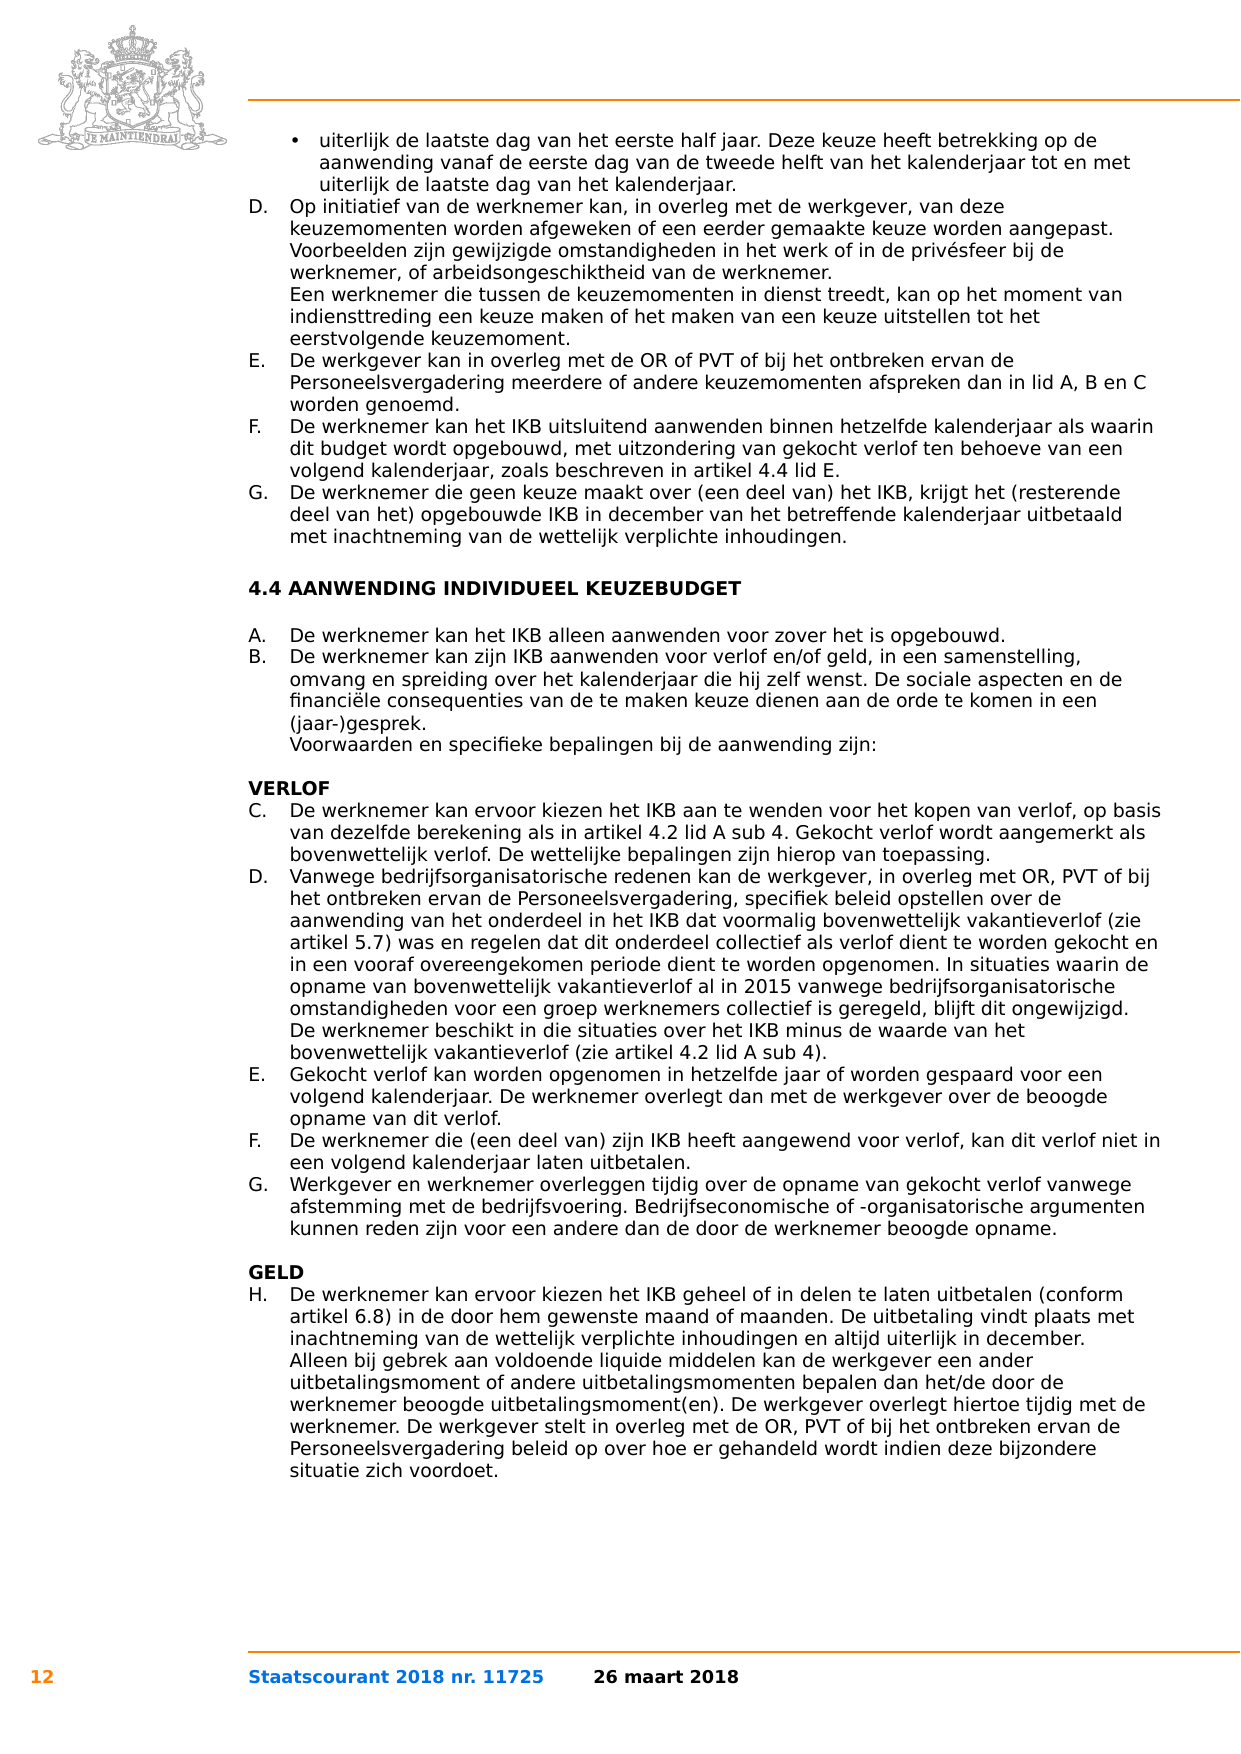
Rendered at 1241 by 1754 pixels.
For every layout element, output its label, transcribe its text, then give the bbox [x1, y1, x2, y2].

text E. Gekocht verlof kan worden opgenomen in hetzelfde jaar of worden gespaard voor een volgend kalenderjaar. De werknemer overlegt dan met de werkgever over de beoogde opname van dit verlof. [248, 1064, 1163, 1130]
subtitle VERLOF [248, 778, 1163, 800]
text Voorwaarden en specifieke bepalingen bij de aanwending zijn: [289, 734, 1163, 756]
subtitle 4.4 AANWENDING INDIVIDUEEL KEUZEBUDGET [248, 577, 1163, 599]
text H. De werknemer kan ervoor kiezen het IKB geheel of in delen te laten uitbetalen (conform artikel 6.8) in de door hem gewenste maand of maanden. De uitbetaling vindt plaats met inachtneming van de wettelijk verplichte inhoudingen en altijd uiterlijk in december. [248, 1284, 1163, 1349]
text C. De werknemer kan ervoor kiezen het IKB aan te wenden voor het kopen van verlof, op basis van dezelfde berekening als in artikel 4.2 lid A sub 4. Gekocht verlof wordt aangemerkt als bovenwettelijk verlof. De wettelijke bepalingen zijn hierop van toepassing. [248, 800, 1163, 866]
text G. De werknemer die geen keuze maakt over (een deel van) het IKB, krijgt het (resterende deel van het) opgebouwde IKB in december van het betreffende kalenderjaar uitbetaald met inachtneming van de wettelijk verplichte inhoudingen. [248, 482, 1163, 547]
text F. De werknemer die (een deel van) zijn IKB heeft aangewend voor verlof, kan dit verlof niet in een volgend kalenderjaar laten uitbetalen. [248, 1130, 1163, 1174]
text F. De werknemer kan het IKB uitsluitend aanwenden binnen hetzelfde kalenderjaar als waarin dit budget wordt opgebouwd, met uitzondering van gekocht verlof ten behoeve van een volgend kalenderjaar, zoals beschreven in artikel 4.4 lid E. [248, 416, 1163, 482]
text De werknemer beschikt in die situaties over het IKB minus de waarde van het bovenwettelijk vakantieverlof (zie artikel 4.2 lid A sub 4). [289, 1020, 1163, 1064]
text B. De werknemer kan zijn IKB aanwenden voor verlof en/of geld, in een samenstelling, omvang en spreiding over het kalenderjaar die hij zelf wenst. De sociale aspecten en de financiële consequenties van de te maken keuze dienen aan de orde te komen in een (jaar-)gesprek. [248, 646, 1163, 734]
text D. Op initiatief van de werknemer kan, in overleg met de werkgever, van deze keuzemomenten worden afgeweken of een eerder gemaakte keuze worden aangepast. Voorbeelden zijn gewijzigde omstandigheden in het werk of in de privésfeer bij de werknemer, of arbeidsongeschiktheid van de werknemer. [248, 196, 1163, 284]
text D. Vanwege bedrijfsorganisatorische redenen kan de werkgever, in overleg met OR, PVT of bij het ontbreken ervan de Personeelsvergadering, specifiek beleid opstellen over de aanwending van het onderdeel in het IKB dat voormalig bovenwettelijk vakantieverlof (zie artikel 5.7) was en regelen dat dit onderdeel collectief als verlof dient te worden gekocht en in een vooraf overeengekomen periode dient te worden opgenomen. In situaties waarin de opname van bovenwettelijk vakantieverlof al in 2015 vanwege bedrijfsorganisatorische omstandigheden voor een groep werknemers collectief is geregeld, blijft dit ongewijzigd. [248, 866, 1163, 1020]
text Een werknemer die tussen de keuzemomenten in dienst treedt, kan op het moment van indiensttreding een keuze maken of het maken van een keuze uitstellen tot het eerstvolgende keuzemoment. [289, 284, 1163, 350]
subtitle GELD [248, 1262, 1163, 1284]
picture [38, 25, 227, 150]
text • uiterlijk de laatste dag van het eerste half jaar. Deze keuze heeft betrekking op de aanwending vanaf de eerste dag van de tweede helft van het kalenderjaar tot en met uiterlijk de laatste dag van het kalenderjaar. [289, 130, 1163, 196]
text G. Werkgever en werknemer overleggen tijdig over de opname van gekocht verlof vanwege afstemming met de bedrijfsvoering. Bedrijfseconomische of -organisatorische argumenten kunnen reden zijn voor een andere dan de door de werknemer beoogde opname. [248, 1174, 1163, 1240]
text E. De werkgever kan in overleg met de OR of PVT of bij het ontbreken ervan de Personeelsvergadering meerdere of andere keuzemomenten afspreken dan in lid A, B en C worden genoemd. [248, 350, 1163, 416]
text A. De werknemer kan het IKB alleen aanwenden voor zover het is opgebouwd. [248, 624, 1163, 646]
text Alleen bij gebrek aan voldoende liquide middelen kan de werkgever een ander uitbetalingsmoment of andere uitbetalingsmomenten bepalen dan het/de door de werknemer beoogde uitbetalingsmoment(en). De werkgever overlegt hiertoe tijdig met de werknemer. De werkgever stelt in overleg met de OR, PVT of bij het ontbreken ervan de Personeelsvergadering beleid op over hoe er gehandeld wordt indien deze bijzondere situatie zich voordoet. [289, 1349, 1163, 1481]
